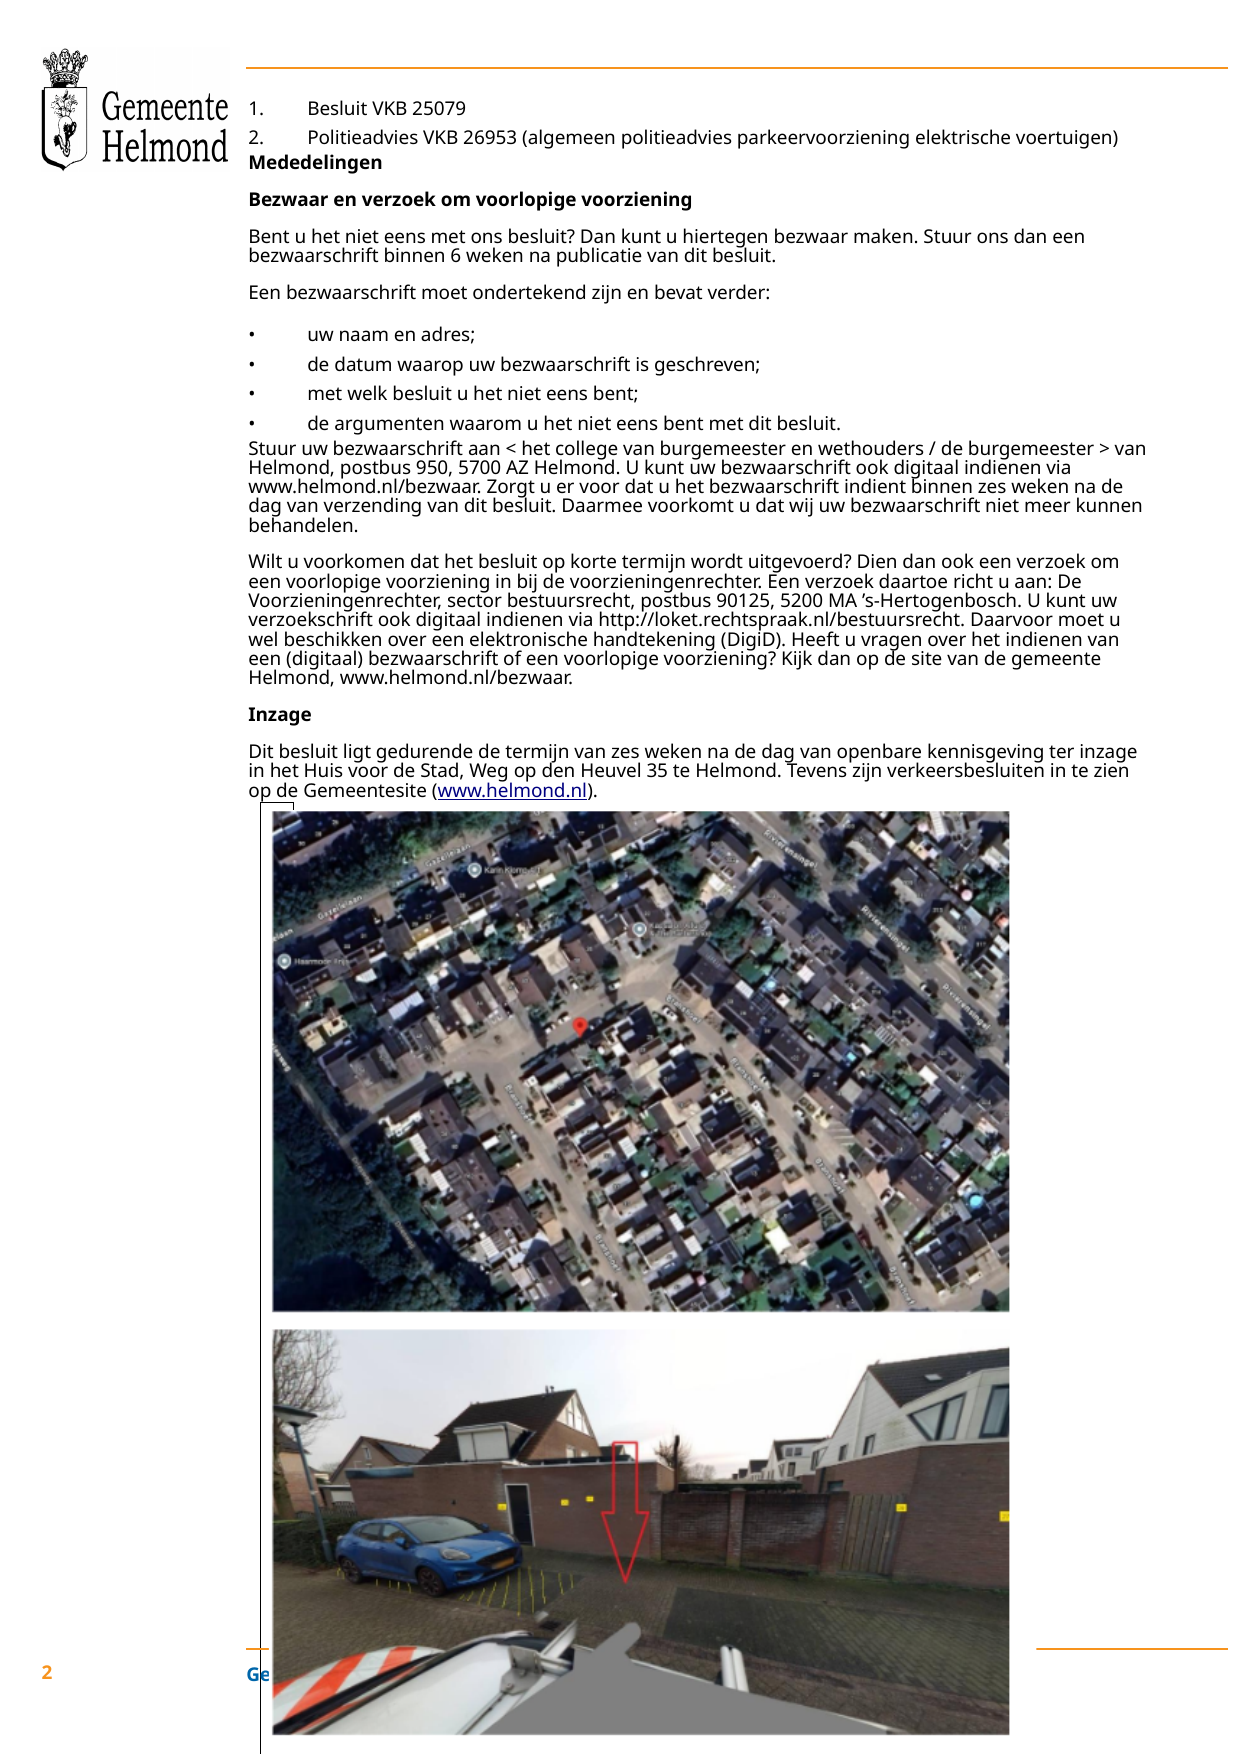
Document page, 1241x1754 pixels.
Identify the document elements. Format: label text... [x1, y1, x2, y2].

text Stuur uw bezwaarschrift aan < het college van burgemeester en wethouders / de burgemeester > van Helmond, postbus 950, 5700 AZ Helmond. U kunt uw bezwaarschrift ook digitaal indienen via www.helmond.nl/bezwaar. Zorgt u er voor dat u het bezwaarschrift indient binnen zes weken na de dag van verzending van dit besluit. Daarmee voorkomt u dat wij uw bezwaarschrift niet meer kunnen behandelen. [248, 439, 1152, 536]
list de argumenten waarom u het niet eens bent met dit besluit. [248, 410, 1152, 436]
list met welk besluit u het niet eens bent; [248, 380, 1152, 406]
text Wilt u voorkomen dat het besluit op korte termijn wordt uitgevoerd? Dien dan ook een verzoek om een voorlopige voorziening in bij de voorzieningenrechter. Een verzoek daartoe richt u aan: De Voorzieningenrechter, sector bestuursrecht, postbus 90125, 5200 MA ’s-Hertogenbosch. U kunt uw verzoekschrift ook digitaal indienen via http://loket.rechtspraak.nl/bestuursrecht. Daarvoor moet u wel beschikken over een elektronische handtekening (DigiD). Heeft u vragen over het indienen van een (digitaal) bezwaarschrift of een voorlopige voorziening? Kijk dan op de site van de gemeente Helmond, www.helmond.nl/bezwaar. [248, 553, 1152, 688]
text Inzage [248, 706, 1152, 725]
text Bezwaar en verzoek om voorlopige voorziening [248, 191, 1152, 210]
picture [41, 47, 231, 172]
text Een bezwaarschrift moet ondertekend zijn en bevat verder: [248, 284, 1152, 303]
text Bent u het niet eens met ons besluit? Dan kunt u hiertegen bezwaar maken. Stuur ons dan een bezwaarschrift binnen 6 weken na publicatie van dit besluit. [248, 228, 1152, 266]
list de datum waarop uw bezwaarschrift is geschreven; [248, 351, 1152, 376]
list Besluit VKB 25079 [248, 95, 1152, 121]
list uw naam en adres; [248, 321, 1152, 347]
text Mededelingen [248, 154, 1152, 173]
picture [268, 810, 1037, 1754]
list Politieadvies VKB 26953 (algemeen politieadvies parkeervoorziening elektrische voertuigen) [248, 124, 1152, 150]
text Dit besluit ligt gedurende de termijn van zes weken na de dag van openbare kennisgeving ter inzage in het Huis voor de Stad, Weg op den Heuvel 35 te Helmond. Tevens zijn verkeersbesluiten in te zien op de Gemeentesite (www.helmond.nl). [248, 743, 1152, 801]
